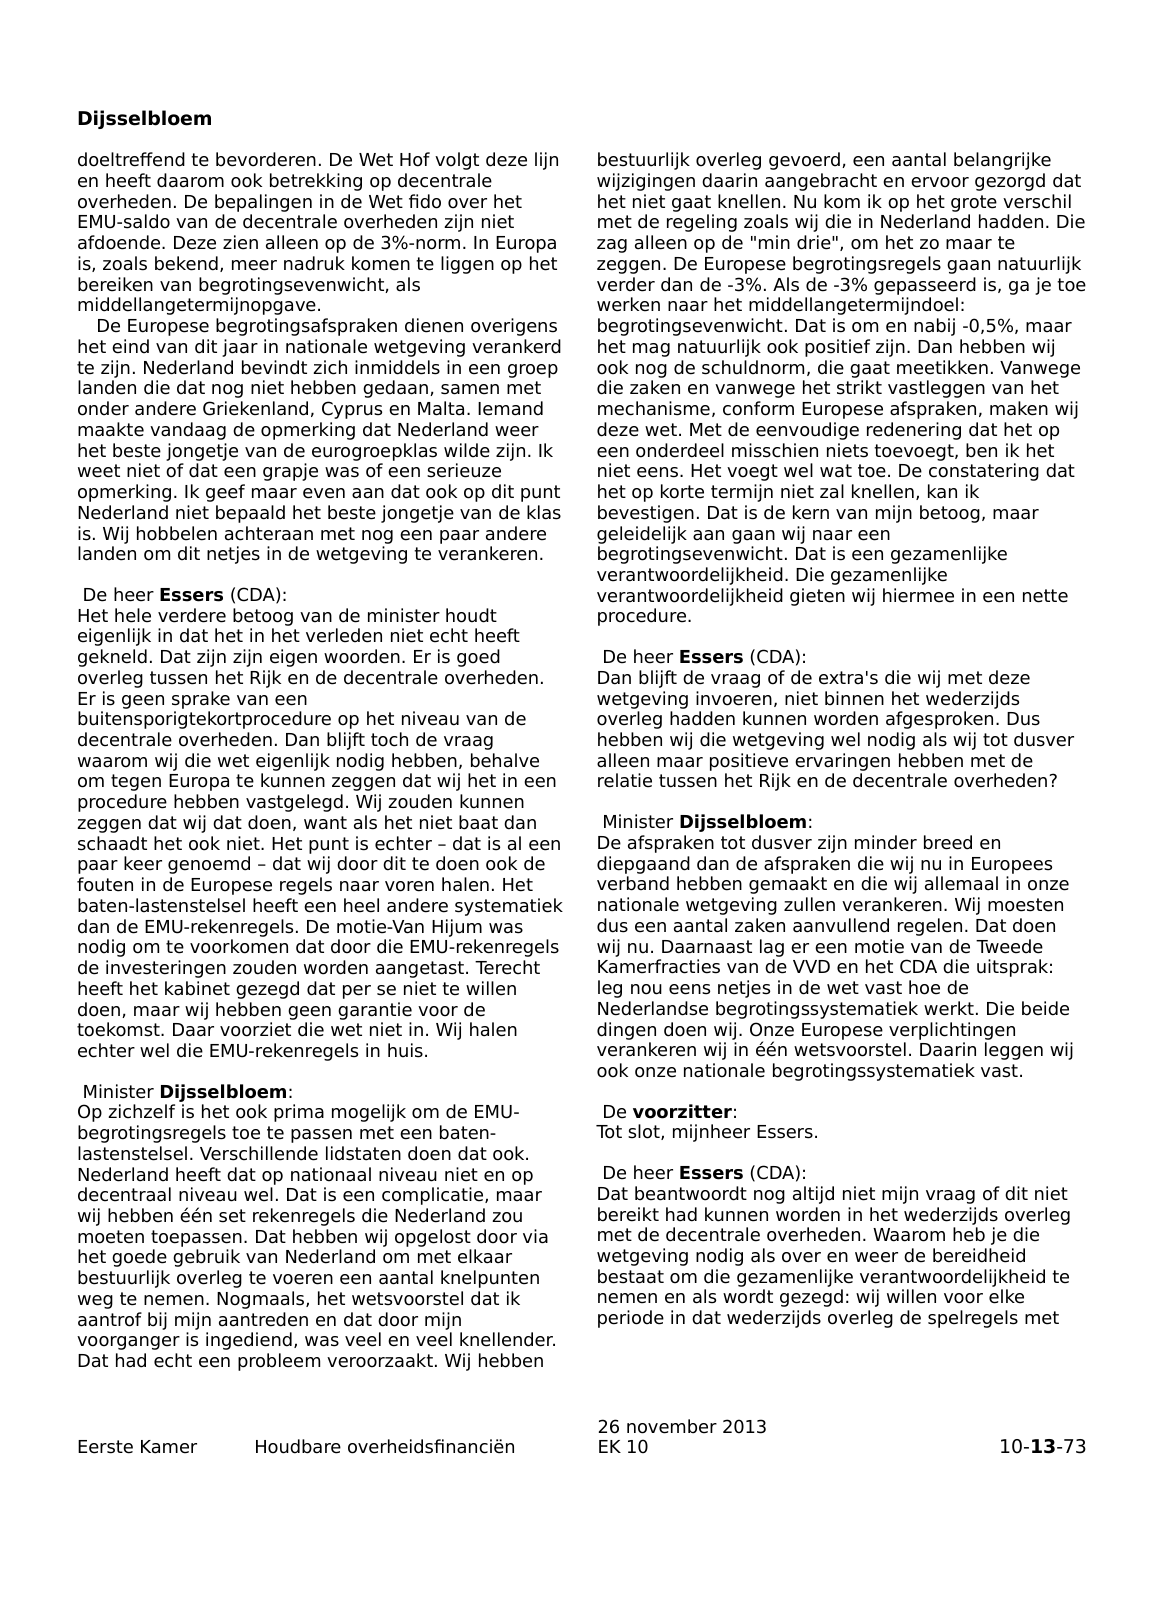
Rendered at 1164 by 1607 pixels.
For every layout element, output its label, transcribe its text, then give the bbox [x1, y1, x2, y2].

text De voorzitter: [596, 1102, 1087, 1122]
text Dat beantwoordt nog altijd niet mijn vraag of dit niet bereikt had kunnen worden in het wederzijds overleg met de decentrale overheden. Waarom heb je die wetgeving nodig als over en weer de bereidheid bestaat om die gezamenlijke verantwoordelijkheid te nemen en als wordt gezegd: wij willen voor elke periode in dat wederzijds overleg de spelregels met [596, 1184, 1087, 1329]
text doeltreffend te bevorderen. De Wet Hof volgt deze lijn en heeft daarom ook betrekking op decentrale overheden. De bepalingen in de Wet fido over het EMU-saldo van de decentrale overheden zijn niet afdoende. Deze zien alleen op de 3%-norm. In Europa is, zoals bekend, meer nadruk komen te liggen op het bereiken van begrotingsevenwicht, als middellangetermijnopgave. [77, 150, 567, 316]
text Het hele verdere betoog van de minister houdt eigenlijk in dat het in het verleden niet echt heeft gekneld. Dat zijn zijn eigen woorden. Er is goed overleg tussen het Rijk en de decentrale overheden. Er is geen sprake van een buitensporigtekortprocedure op het niveau van de decentrale overheden. Dan blijft toch de vraag waarom wij die wet eigenlijk nodig hebben, behalve om tegen Europa te kunnen zeggen dat wij het in een procedure hebben vastgelegd. Wij zouden kunnen zeggen dat wij dat doen, want als het niet baat dan schaadt het ook niet. Het punt is echter – dat is al een paar keer genoemd – dat wij door dit te doen ook de fouten in de Europese regels naar voren halen. Het baten-lastenstelsel heeft een heel andere systematiek dan de EMU-rekenregels. De motie-Van Hijum was nodig om te voorkomen dat door die EMU-rekenregels de investeringen zouden worden aangetast. Terecht heeft het kabinet gezegd dat per se niet te willen doen, maar wij hebben geen garantie voor de toekomst. Daar voorziet die wet niet in. Wij halen echter wel die EMU-rekenregels in huis. [77, 606, 567, 1062]
text De Europese begrotingsafspraken dienen overigens het eind van dit jaar in nationale wetgeving verankerd te zijn. Nederland bevindt zich inmiddels in een groep landen die dat nog niet hebben gedaan, samen met onder andere Griekenland, Cyprus en Malta. Iemand maakte vandaag de opmerking dat Nederland weer het beste jongetje van de eurogroepklas wilde zijn. Ik weet niet of dat een grapje was of een serieuze opmerking. Ik geef maar even aan dat ook op dit punt Nederland niet bepaald het beste jongetje van de klas is. Wij hobbelen achteraan met nog een paar andere landen om dit netjes in de wetgeving te verankeren. [77, 316, 567, 565]
text Op zichzelf is het ook prima mogelijk om de EMU-begrotingsregels toe te passen met een baten-lastenstelsel. Verschillende lidstaten doen dat ook. Nederland heeft dat op nationaal niveau niet en op decentraal niveau wel. Dat is een complicatie, maar wij hebben één set rekenregels die Nederland zou moeten toepassen. Dat hebben wij opgelost door via het goede gebruik van Nederland om met elkaar bestuurlijk overleg te voeren een aantal knelpunten weg te nemen. Nogmaals, het wetsvoorstel dat ik aantrof bij mijn aantreden en dat door mijn voorganger is ingediend, was veel en veel knellender. Dat had echt een probleem veroorzaakt. Wij hebben [77, 1102, 567, 1372]
text Tot slot, mijnheer Essers. [596, 1122, 1087, 1143]
text Dan blijft de vraag of de extra's die wij met deze wetgeving invoeren, niet binnen het wederzijds overleg hadden kunnen worden afgesproken. Dus hebben wij die wetgeving wel nodig als wij tot dusver alleen maar positieve ervaringen hebben met de relatie tussen het Rijk en de decentrale overheden? [596, 668, 1087, 792]
text De heer Essers (CDA): [596, 647, 1087, 668]
text De afspraken tot dusver zijn minder breed en diepgaand dan de afspraken die wij nu in Europees verband hebben gemaakt en die wij allemaal in onze nationale wetgeving zullen verankeren. Wij moesten dus een aantal zaken aanvullend regelen. Dat doen wij nu. Daarnaast lag er een motie van de Tweede Kamerfracties van de VVD en het CDA die uitsprak: leg nou eens netjes in de wet vast hoe de Nederlandse begrotingssystematiek werkt. Die beide dingen doen wij. Onze Europese verplichtingen verankeren wij in één wetsvoorstel. Daarin leggen wij ook onze nationale begrotingssystematiek vast. [596, 833, 1087, 1082]
text Minister Dijsselbloem: [596, 812, 1087, 833]
text Minister Dijsselbloem: [77, 1082, 567, 1102]
text De heer Essers (CDA): [596, 1163, 1087, 1184]
text bestuurlijk overleg gevoerd, een aantal belangrijke wijzigingen daarin aangebracht en ervoor gezorgd dat het niet gaat knellen. Nu kom ik op het grote verschil met de regeling zoals wij die in Nederland hadden. Die zag alleen op de "min drie", om het zo maar te zeggen. De Europese begrotingsregels gaan natuurlijk verder dan de -3%. Als de -3% gepasseerd is, ga je toe werken naar het middellangetermijndoel: begrotingsevenwicht. Dat is om en nabij -0,5%, maar het mag natuurlijk ook positief zijn. Dan hebben wij ook nog de schuldnorm, die gaat meetikken. Vanwege die zaken en vanwege het strikt vastleggen van het mechanisme, conform Europese afspraken, maken wij deze wet. Met de eenvoudige redenering dat het op een onderdeel misschien niets toevoegt, ben ik het niet eens. Het voegt wel wat toe. De constatering dat het op korte termijn niet zal knellen, kan ik bevestigen. Dat is de kern van mijn betoog, maar geleidelijk aan gaan wij naar een begrotingsevenwicht. Dat is een gezamenlijke verantwoordelijkheid. Die gezamenlijke verantwoordelijkheid gieten wij hiermee in een nette procedure. [596, 150, 1087, 627]
text De heer Essers (CDA): [77, 585, 567, 606]
